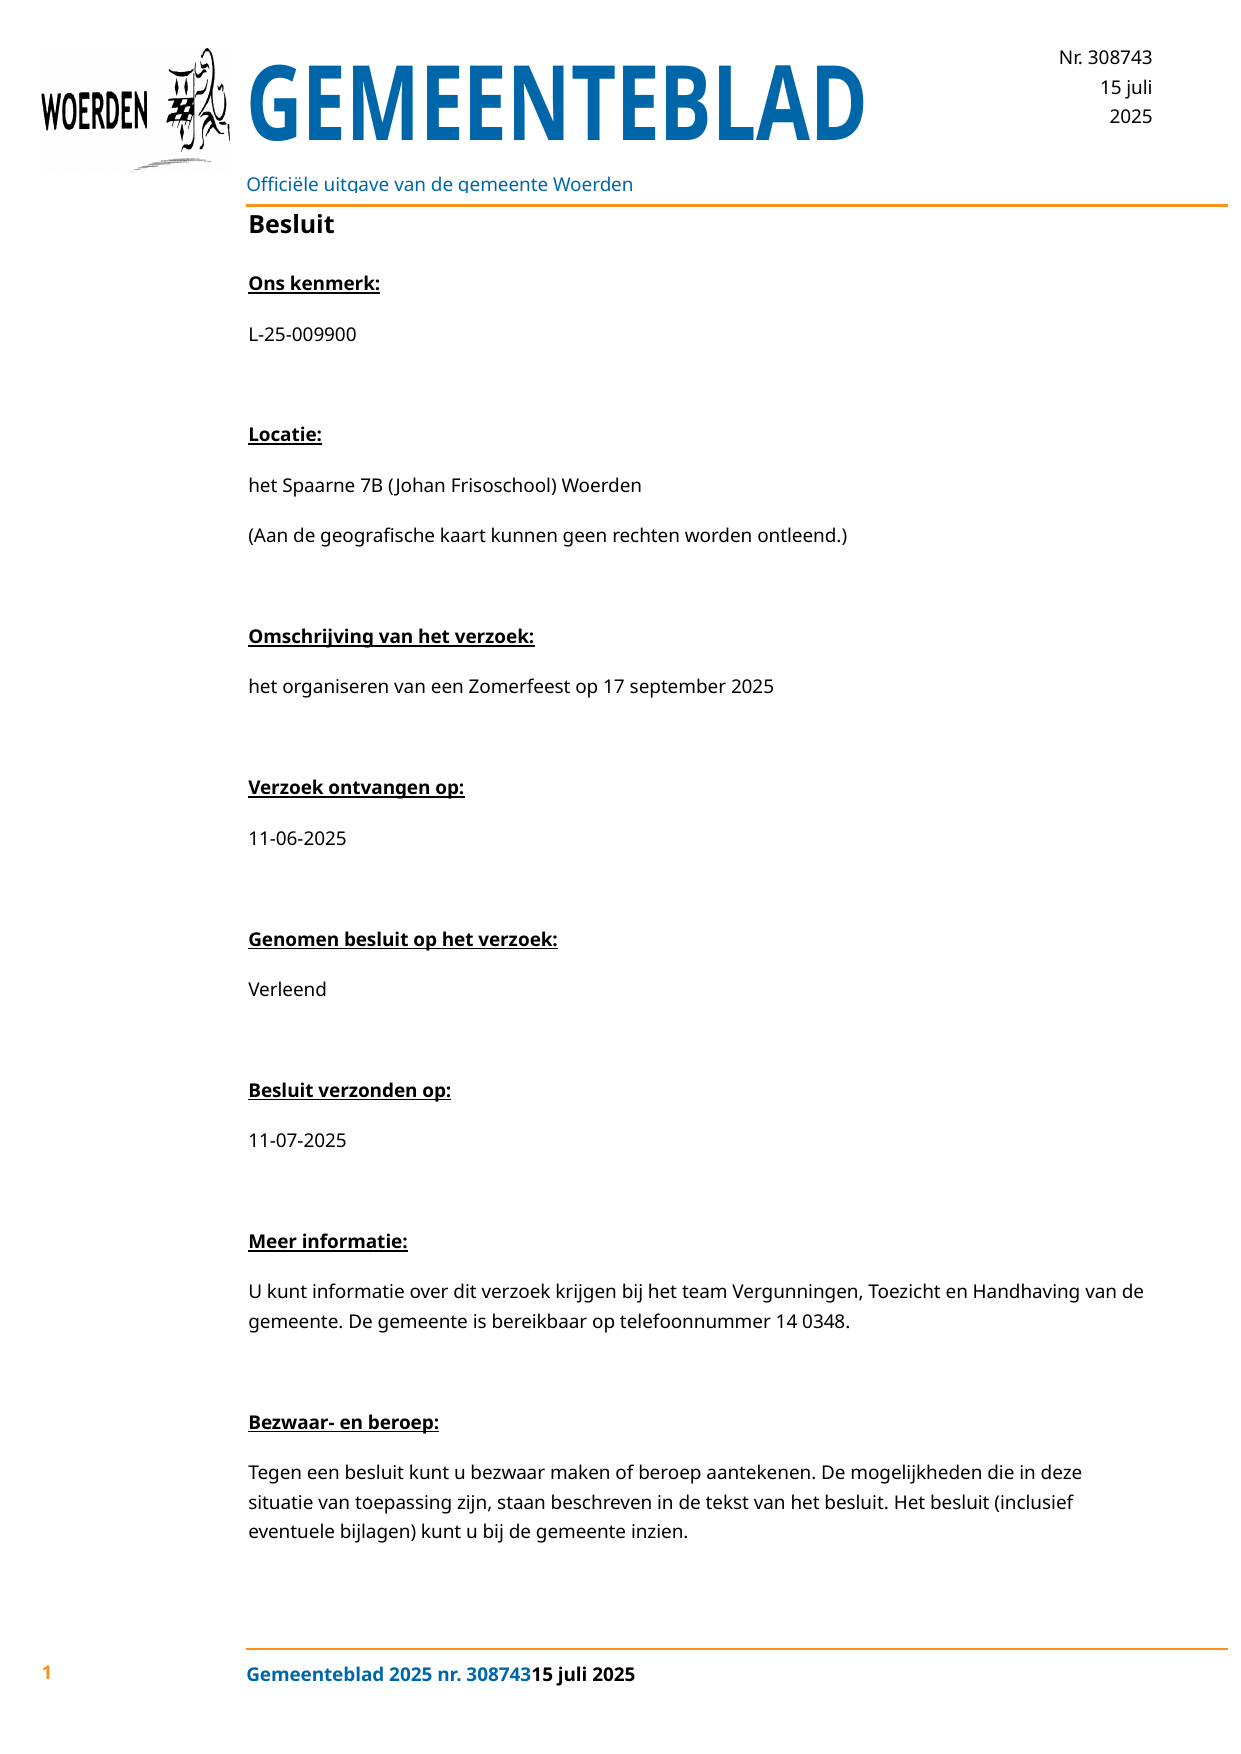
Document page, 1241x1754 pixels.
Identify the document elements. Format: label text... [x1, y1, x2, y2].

text 11-07-2025 [248, 1127, 1152, 1153]
text 11-06-2025 [248, 825, 1152, 851]
text Omschrijving van het verzoek: [248, 623, 1152, 649]
picture [41, 47, 231, 172]
text Bezwaar- en beroep: [248, 1409, 1152, 1435]
text (Aan de geografische kaart kunnen geen rechten worden ontleend.) [248, 522, 1152, 548]
text Verleend [248, 976, 1152, 1002]
text het organiseren van een Zomerfeest op 17 september 2025 [248, 674, 1152, 699]
text Ons kenmerk: [248, 270, 1152, 296]
text Genomen besluit op het verzoek: [248, 926, 1152, 951]
text Tegen een besluit kunt u bezwaar maken of beroep aantekenen. De mogelijkheden die in deze situatie van toepassing zijn, staan beschreven in de tekst van het besluit. Het besluit (inclusief eventuele bijlagen) kunt u bij de gemeente inzien. [248, 1459, 1152, 1544]
text U kunt informatie over dit verzoek krijgen bij het team Vergunningen, Toezicht en Handhaving van de gemeente. De gemeente is bereikbaar op telefoonnummer 14 0348. [248, 1279, 1152, 1334]
text Locatie: [248, 422, 1152, 447]
text L-25-009900 [248, 321, 1152, 346]
text Besluit [248, 207, 1152, 241]
text Meer informatie: [248, 1228, 1152, 1254]
text het Spaarne 7B (Johan Frisoschool) Woerden [248, 472, 1152, 498]
text Verzoek ontvangen op: [248, 774, 1152, 800]
text Besluit verzonden op: [248, 1077, 1152, 1103]
